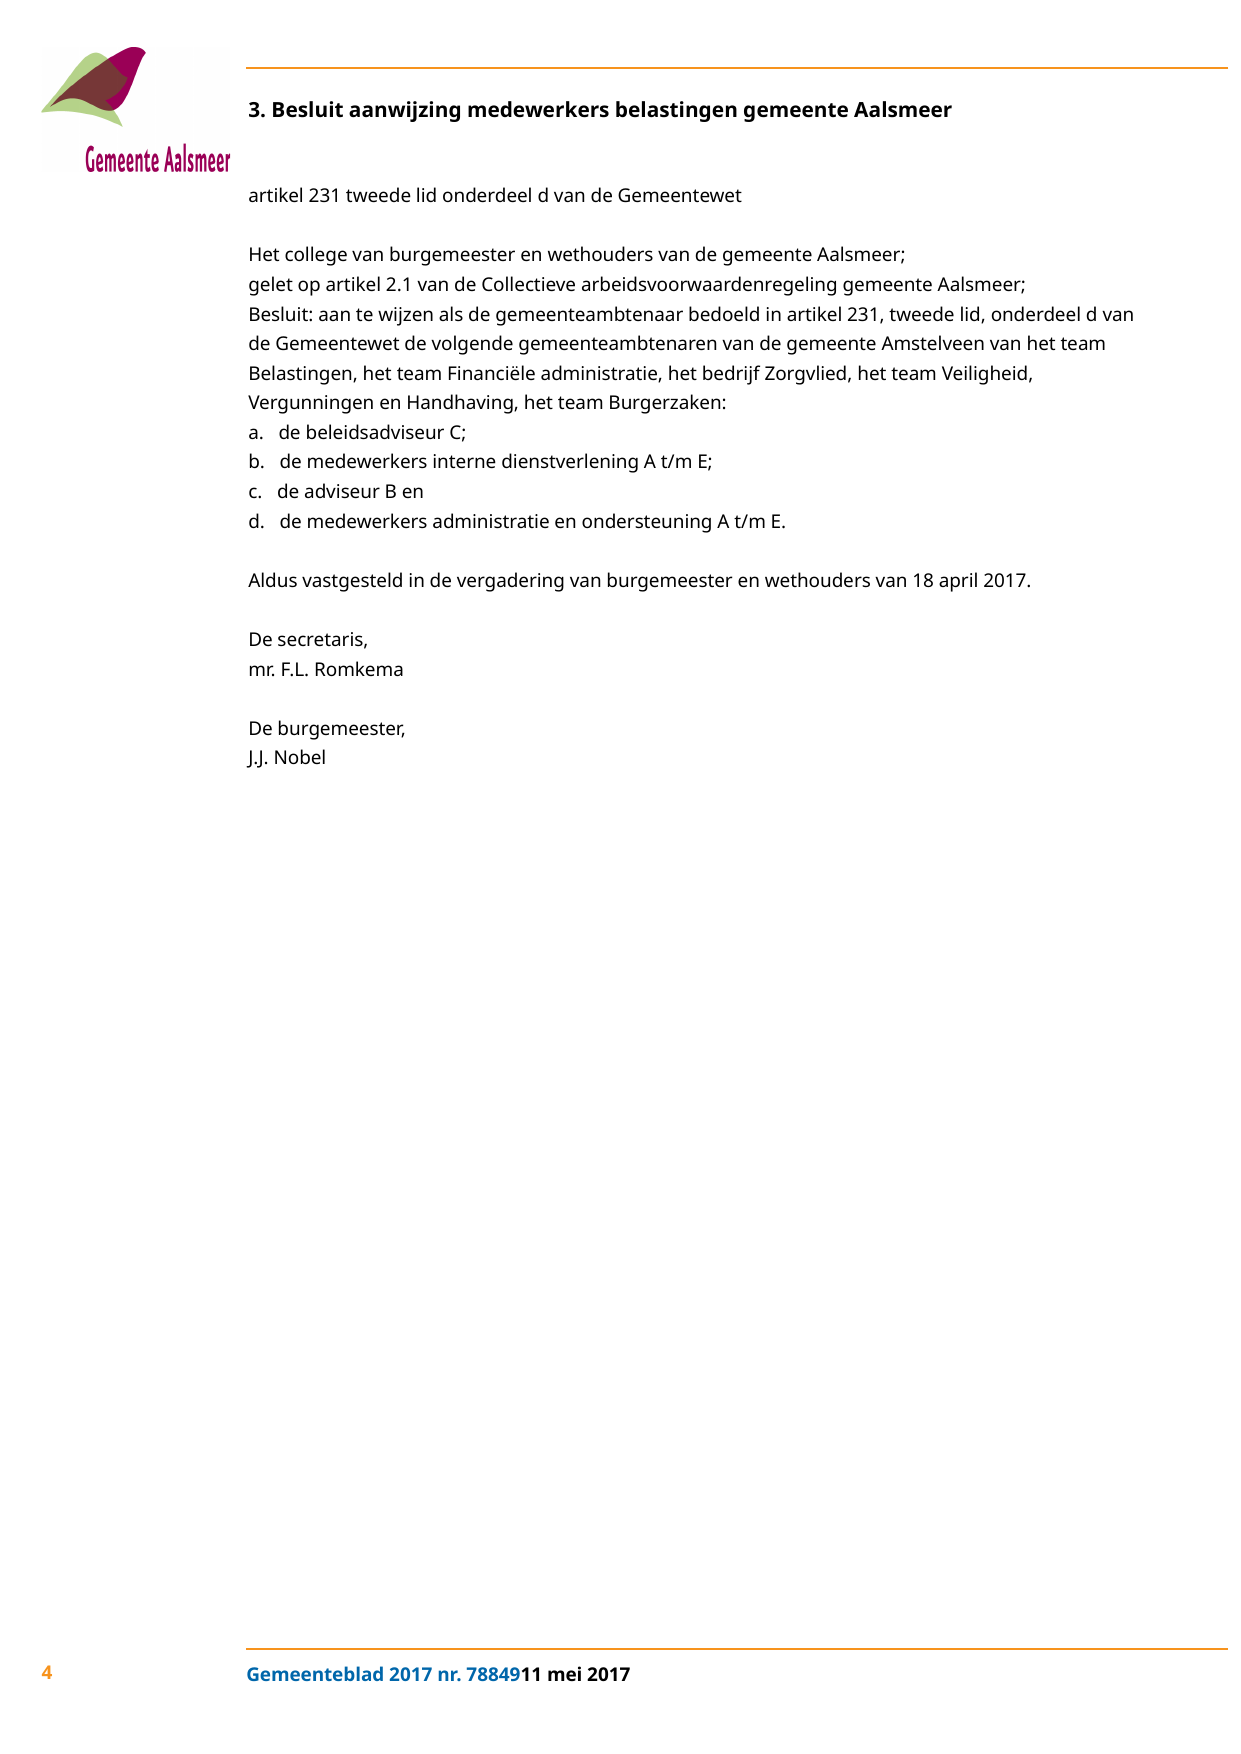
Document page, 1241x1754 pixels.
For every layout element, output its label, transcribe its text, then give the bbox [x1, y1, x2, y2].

text mr. F.L. Romkema [248, 656, 1152, 682]
text J.J. Nobel [248, 744, 1152, 770]
text a. de beleidsadviseur C; [248, 419, 1152, 445]
text De secretaris, [248, 626, 1152, 652]
text artikel 231 tweede lid onderdeel d van de Gemeentewet [248, 182, 1152, 208]
text Aldus vastgesteld in de vergadering van burgemeester en wethouders van 18 april 2017. [248, 567, 1152, 593]
text d. de medewerkers administratie en ondersteuning A t/m E. [248, 508, 1152, 534]
text gelet op artikel 2.1 van de Collectieve arbeidsvoorwaardenregeling gemeente Aalsmeer; [248, 271, 1152, 297]
text c. de adviseur B en [248, 478, 1152, 504]
text Het college van burgemeester en wethouders van de gemeente Aalsmeer; [248, 242, 1152, 267]
text Besluit: aan te wijzen als de gemeenteambtenaar bedoeld in artikel 231, tweede lid, onderdeel d van de Gemeentewet de volgende gemeenteambtenaren van de gemeente Amstelveen van het team Belastingen, het team Financiële administratie, het bedrijf Zorgvlied, het team Veiligheid, Vergunningen en Handhaving, het team Burgerzaken: [248, 301, 1152, 415]
picture [41, 47, 231, 172]
text 3. Besluit aanwijzing medewerkers belastingen gemeente Aalsmeer [248, 95, 1152, 123]
text b. de medewerkers interne dienstverlening A t/m E; [248, 449, 1152, 474]
text De burgemeester, [248, 715, 1152, 741]
